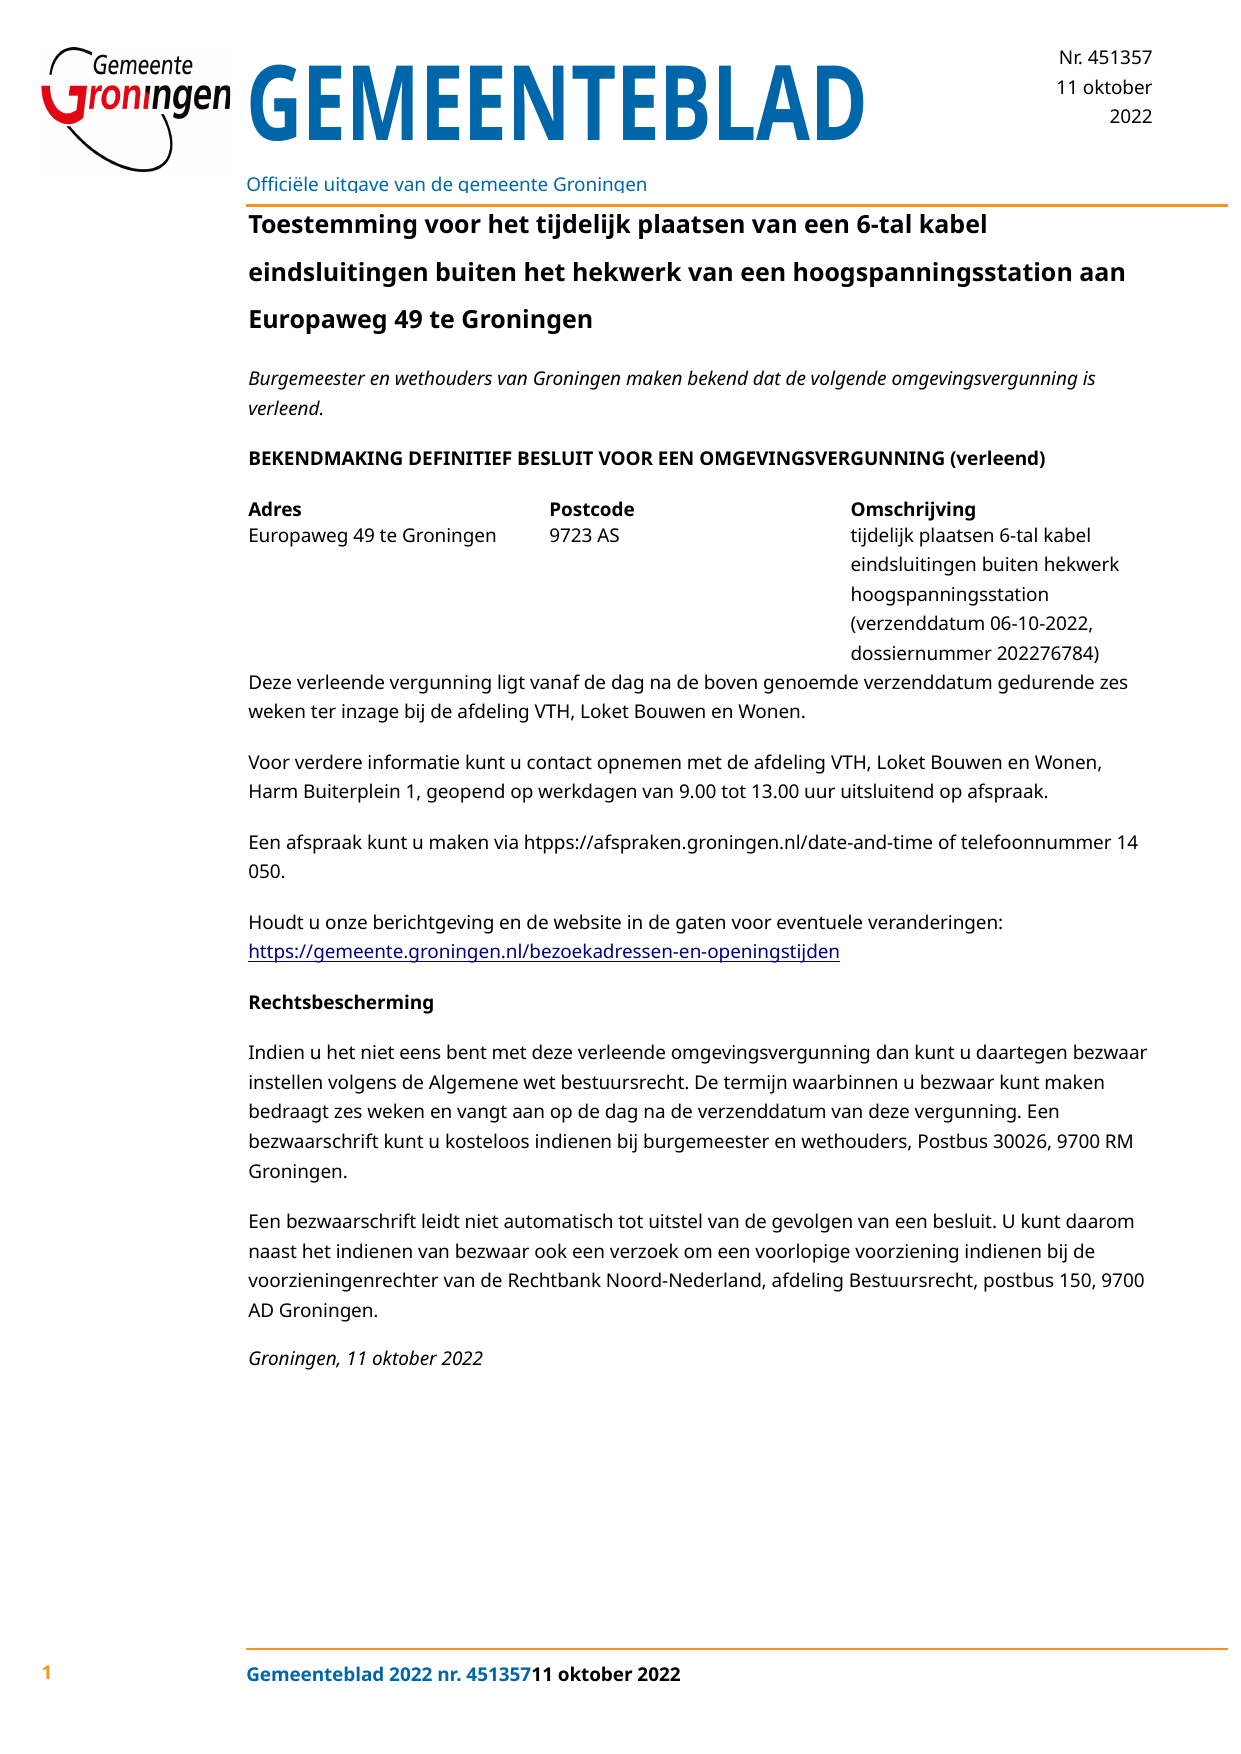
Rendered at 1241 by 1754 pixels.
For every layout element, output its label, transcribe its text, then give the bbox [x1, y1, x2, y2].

table_cell tijdelijk plaatsen 6-tal kabel eindsluitingen buiten hekwerk hoogspanningsstation (verzenddatum 06-10-2022, dossiernummer 202276784) [850, 522, 1152, 666]
text Een afspraak kunt u maken via htpps://afspraken.groningen.nl/date-and-time of telefoonnummer 14 050. [248, 829, 1152, 884]
text Voor verdere informatie kunt u contact opnemen met de afdeling VTH, Loket Bouwen en Wonen, Harm Buiterplein 1, geopend op werkdagen van 9.00 tot 13.00 uur uitsluitend op afspraak. [248, 749, 1152, 804]
text Deze verleende vergunning ligt vanaf de dag na de boven genoemde verzenddatum gedurende zes weken ter inzage bij de afdeling VTH, Loket Bouwen en Wonen. [248, 669, 1152, 724]
table_header Omschrijving [850, 496, 1152, 522]
text Een bezwaarschrift leidt niet automatisch tot uitstel van de gevolgen van een besluit. U kunt daarom naast het indienen van bezwaar ook een verzoek om een voorlopige voorziening indienen bij de voorzieningenrechter van de Rechtbank Noord-Nederland, afdeling Bestuursrecht, postbus 150, 9700 AD Groningen. [248, 1208, 1152, 1323]
text Toestemming voor het tijdelijk plaatsen van een 6-tal kabel eindsluitingen buiten het hekwerk van een hoogspanningsstation aan Europaweg 49 te Groningen [248, 207, 1152, 336]
picture [41, 47, 231, 172]
text Indien u het niet eens bent met deze verleende omgevingsvergunning dan kunt u daartegen bezwaar instellen volgens de Algemene wet bestuursrecht. De termijn waarbinnen u bezwaar kunt maken bedraagt zes weken en vangt aan op de dag na de verzenddatum van deze vergunning. Een bezwaarschrift kunt u kosteloos indienen bij burgemeester en wethouders, Postbus 30026, 9700 RM Groningen. [248, 1039, 1152, 1183]
text Groningen, 11 oktober 2022 [248, 1345, 1152, 1371]
table_cell Europaweg 49 te Groningen [248, 522, 549, 666]
table_header Adres [248, 496, 549, 522]
text BEKENDMAKING DEFINITIEF BESLUIT VOOR EEN OMGEVINGSVERGUNNING (verleend) [248, 446, 1152, 471]
text Houdt u onze berichtgeving en de website in de gaten voor eventuele veranderingen: https://gemeente.groningen.nl/bezoekadressen-en-openingstijden [248, 909, 1152, 964]
table_header Postcode [549, 496, 850, 522]
text Burgemeester en wethouders van Groningen maken bekend dat de volgende omgevingsvergunning is verleend. [248, 366, 1152, 421]
table_cell 9723 AS [549, 522, 850, 666]
text Rechtsbescherming [248, 989, 1152, 1015]
